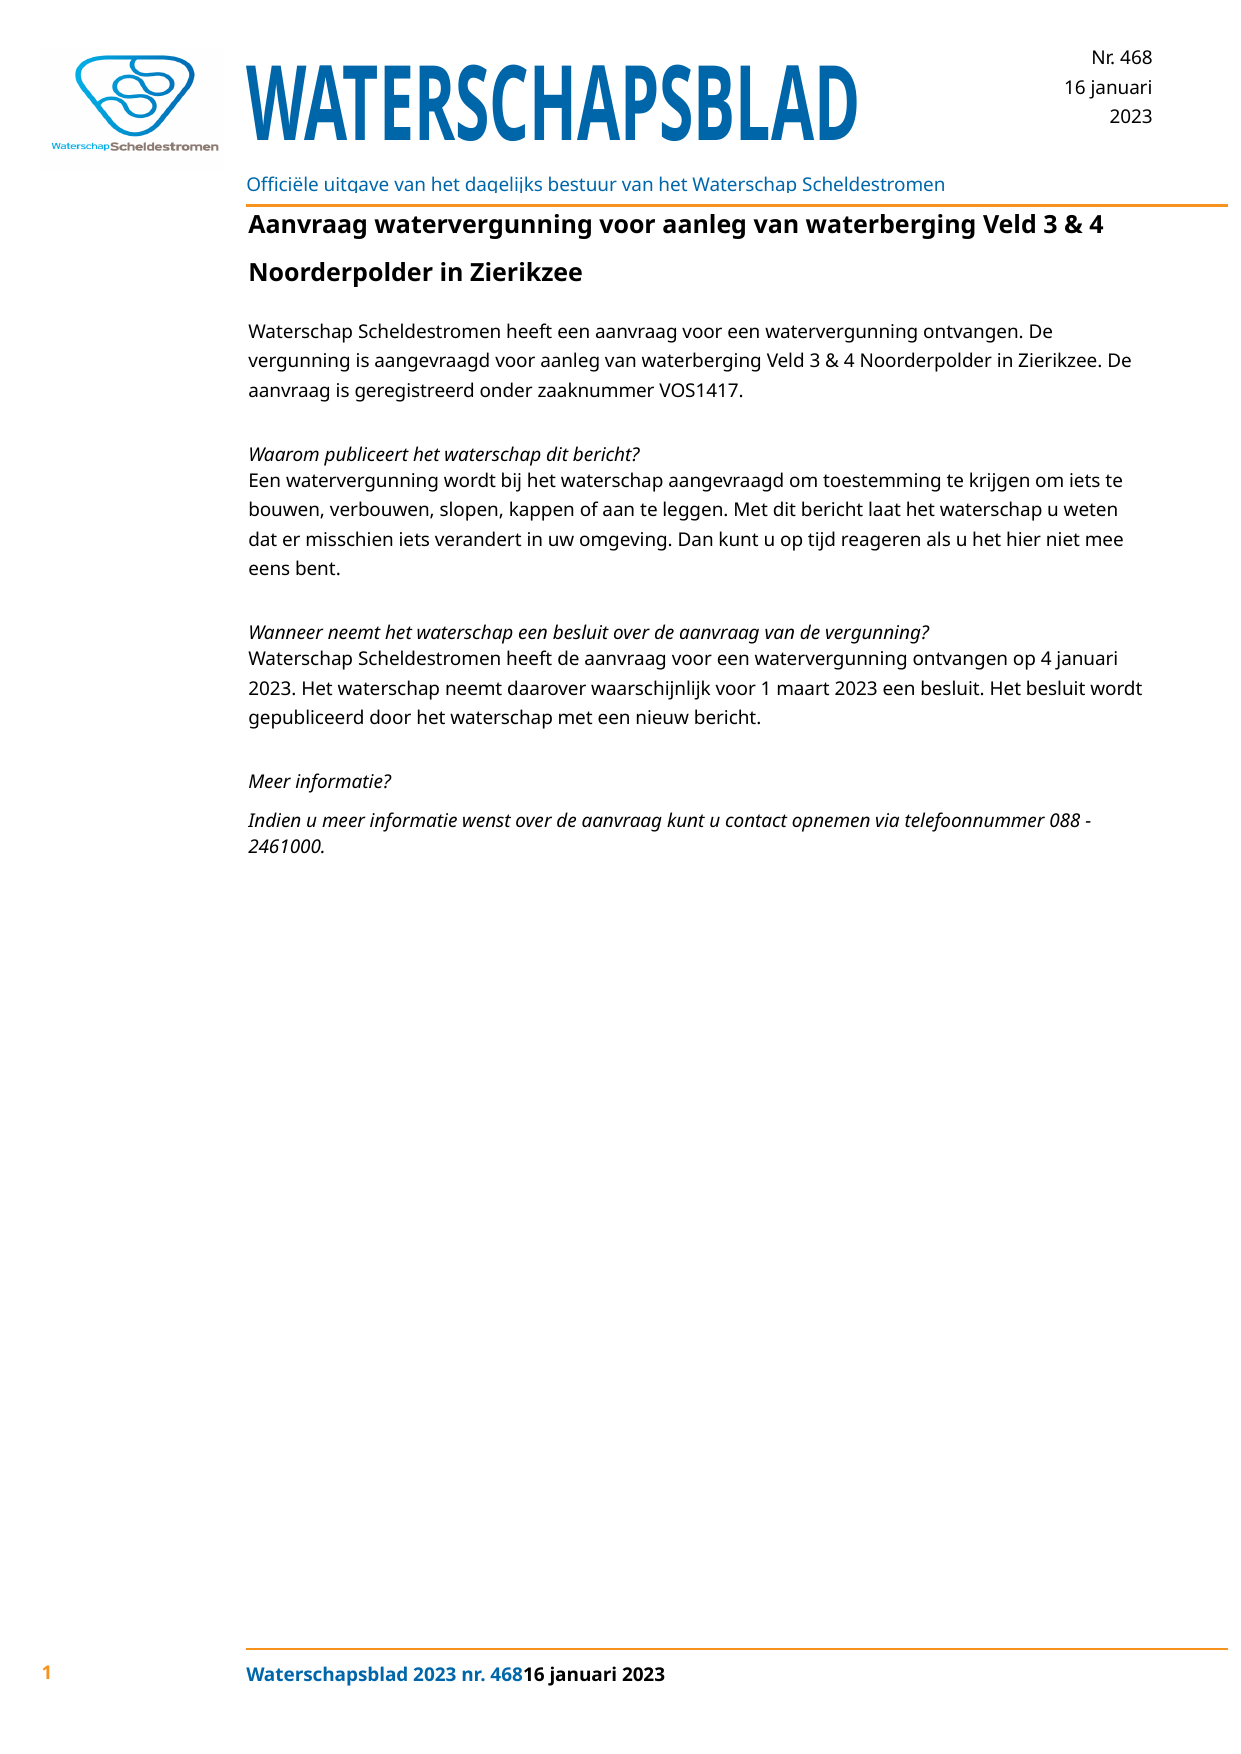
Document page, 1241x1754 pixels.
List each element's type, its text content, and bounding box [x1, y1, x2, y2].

picture [41, 47, 231, 172]
text Indien u meer informatie wenst over de aanvraag kunt u contact opnemen via telefoonnummer 088 - 2461000. [248, 808, 1152, 859]
text Waarom publiceert het waterschap dit bericht? [248, 441, 1152, 467]
text Wanneer neemt het waterschap een besluit over de aanvraag van de vergunning? [248, 619, 1152, 645]
text Aanvraag watervergunning voor aanleg van waterberging Veld 3 & 4 Noorderpolder in Zierikzee [248, 207, 1152, 288]
text Een watervergunning wordt bij het waterschap aangevraagd om toestemming te krijgen om iets te bouwen, verbouwen, slopen, kappen of aan te leggen. Met dit bericht laat het waterschap u weten dat er misschien iets verandert in uw omgeving. Dan kunt u op tijd reageren als u het hier niet mee eens bent. [248, 467, 1152, 581]
text Meer informatie? [248, 768, 1152, 794]
text Waterschap Scheldestromen heeft een aanvraag voor een watervergunning ontvangen. De vergunning is aangevraagd voor aanleg van waterberging Veld 3 & 4 Noorderpolder in Zierikzee. De aanvraag is geregistreerd onder zaaknummer VOS1417. [248, 318, 1152, 403]
text Waterschap Scheldestromen heeft de aanvraag voor een watervergunning ontvangen op 4 januari 2023. Het waterschap neemt daarover waarschijnlijk voor 1 maart 2023 een besluit. Het besluit wordt gepubliceerd door het waterschap met een nieuw bericht. [248, 645, 1152, 730]
